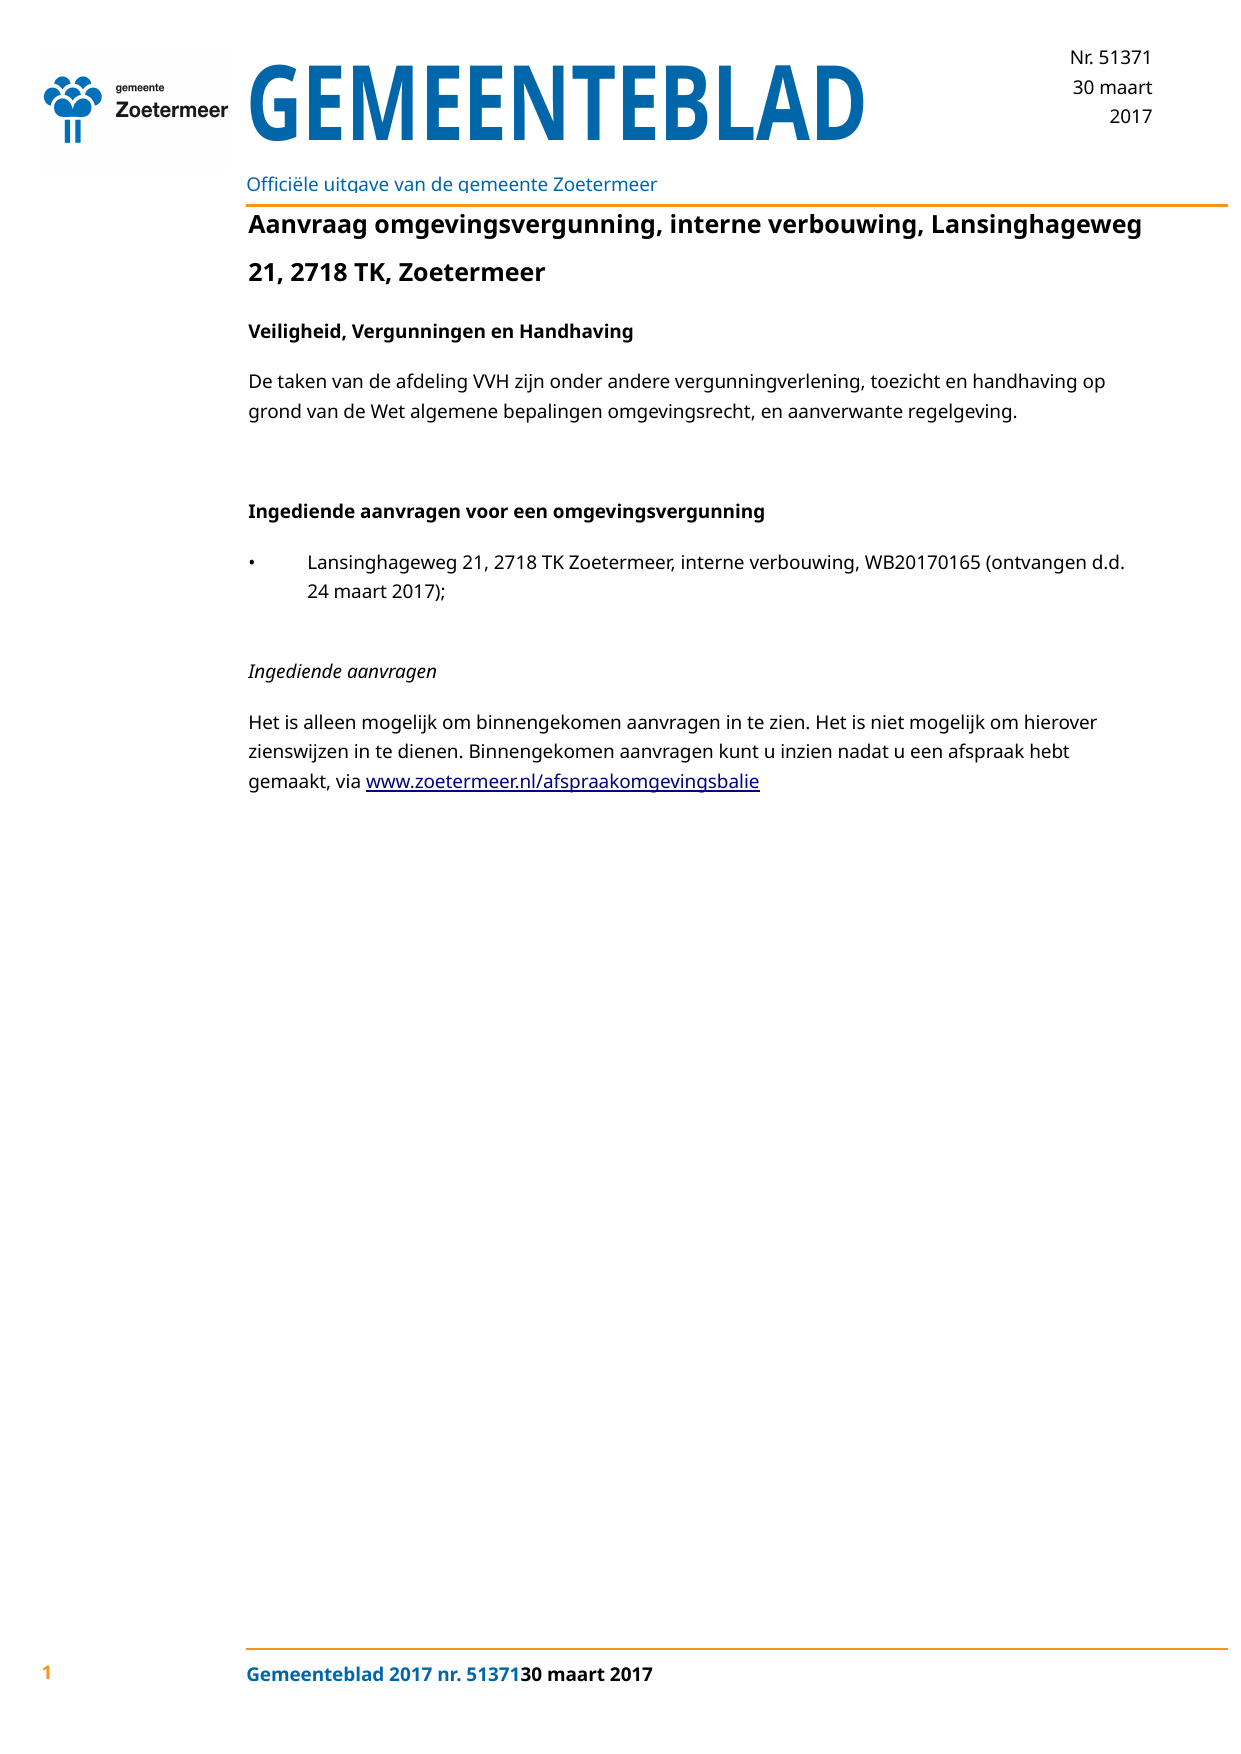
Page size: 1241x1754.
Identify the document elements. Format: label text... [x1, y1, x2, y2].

text Het is alleen mogelijk om binnengekomen aanvragen in te zien. Het is niet mogelijk om hierover zienswijzen in te dienen. Binnengekomen aanvragen kunt u inzien nadat u een afspraak hebt gemaakt, via www.zoetermeer.nl/afspraakomgevingsbalie [248, 709, 1152, 794]
list Lansinghageweg 21, 2718 TK Zoetermeer, interne verbouwing, WB20170165 (ontvangen d.d. 24 maart 2017); [248, 549, 1152, 604]
picture [41, 47, 231, 172]
text Aanvraag omgevingsvergunning, interne verbouwing, Lansinghageweg 21, 2718 TK, Zoetermeer [248, 207, 1152, 288]
text De taken van de afdeling VVH zijn onder andere vergunningverlening, toezicht en handhaving op grond van de Wet algemene bepalingen omgevingsrecht, en aanverwante regelgeving. [248, 368, 1152, 424]
text Veiligheid, Vergunningen en Handhaving [248, 318, 1152, 344]
text Ingediende aanvragen [248, 659, 1152, 684]
text Ingediende aanvragen voor een omgevingsvergunning [248, 499, 1152, 524]
